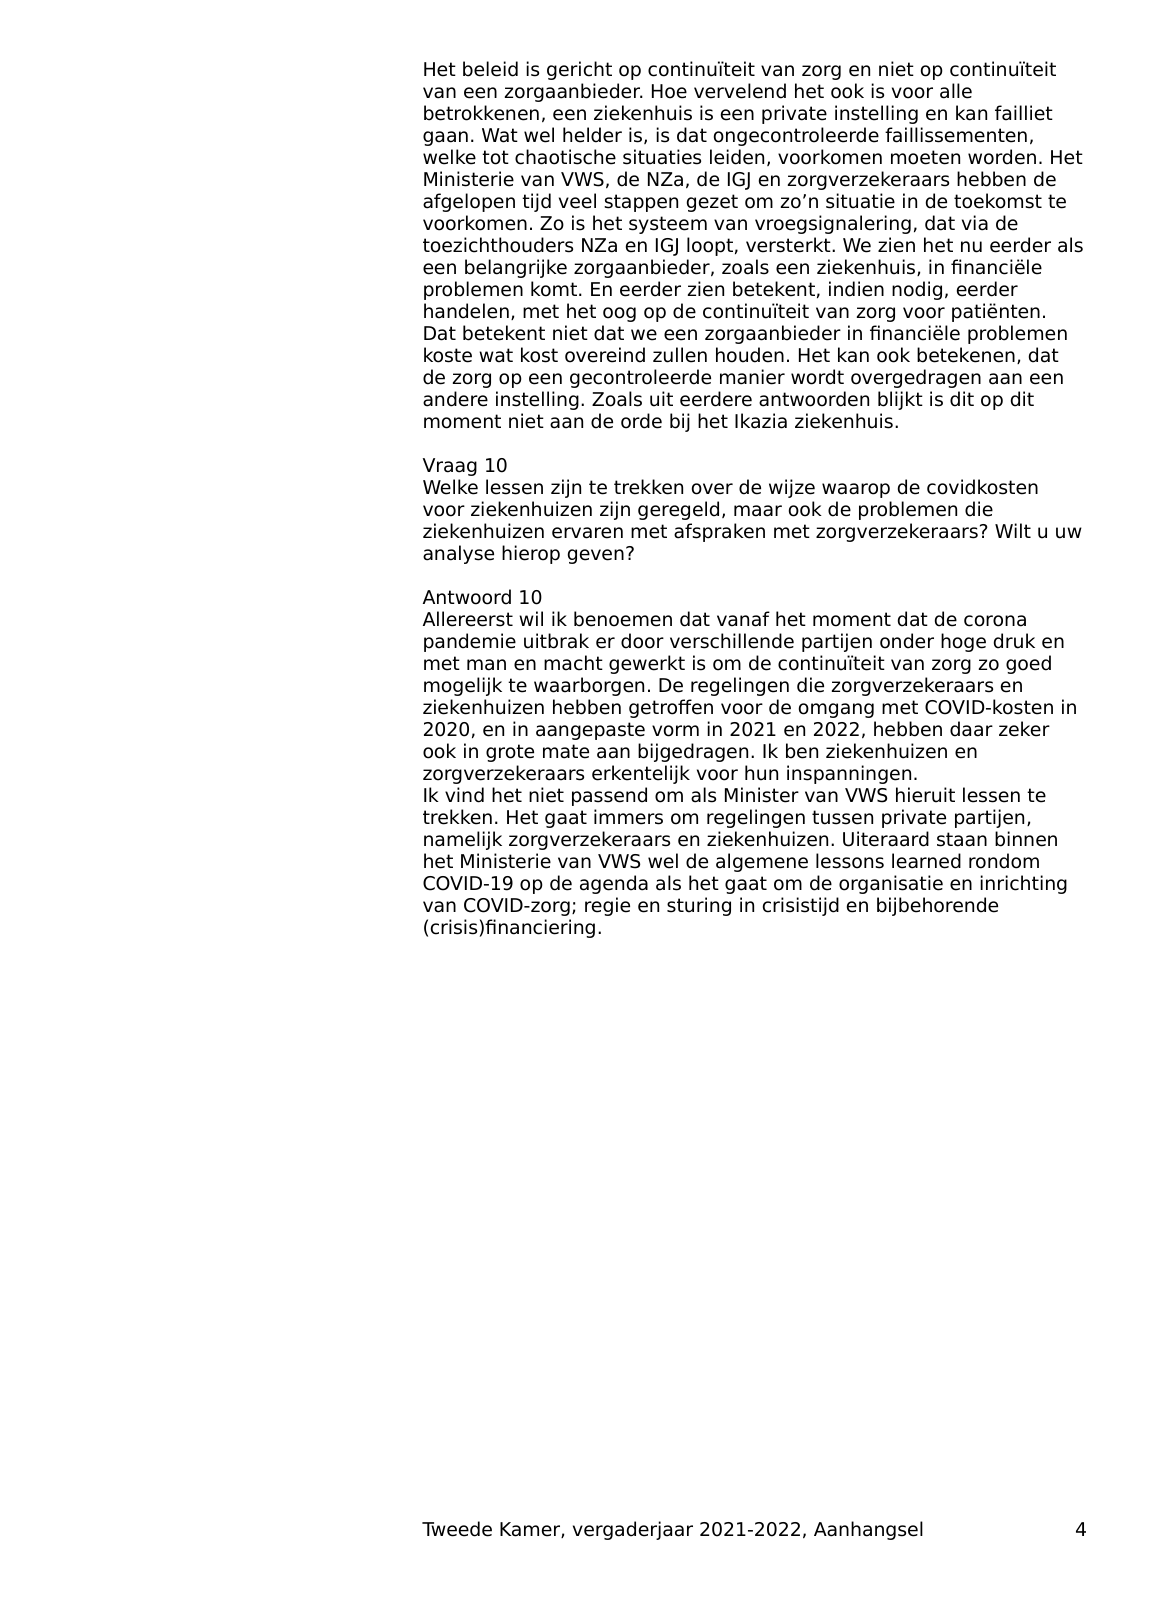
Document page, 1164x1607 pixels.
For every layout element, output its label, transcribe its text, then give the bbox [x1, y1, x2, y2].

text Allereerst wil ik benoemen dat vanaf het moment dat de corona pandemie uitbrak er door verschillende partijen onder hoge druk en met man en macht gewerkt is om de continuïteit van zorg zo goed mogelijk te waarborgen. De regelingen die zorgverzekeraars en ziekenhuizen hebben getroffen voor de omgang met COVID-kosten in 2020, en in aangepaste vorm in 2021 en 2022, hebben daar zeker ook in grote mate aan bijgedragen. Ik ben ziekenhuizen en zorgverzekeraars erkentelijk voor hun inspanningen. [422, 609, 1087, 785]
text Antwoord 10 [422, 587, 1087, 609]
text Ik vind het niet passend om als Minister van VWS hieruit lessen te trekken. Het gaat immers om regelingen tussen private partijen, namelijk zorgverzekeraars en ziekenhuizen. Uiteraard staan binnen het Ministerie van VWS wel de algemene lessons learned rondom COVID-19 op de agenda als het gaat om de organisatie en inrichting van COVID-zorg; regie en sturing in crisistijd en bijbehorende (crisis)financiering. [422, 785, 1087, 939]
text Het beleid is gericht op continuïteit van zorg en niet op continuïteit van een zorgaanbieder. Hoe vervelend het ook is voor alle betrokkenen, een ziekenhuis is een private instelling en kan failliet gaan. Wat wel helder is, is dat ongecontroleerde faillissementen, welke tot chaotische situaties leiden, voorkomen moeten worden. Het Ministerie van VWS, de NZa, de IGJ en zorgverzekeraars hebben de afgelopen tijd veel stappen gezet om zo’n situatie in de toekomst te voorkomen. Zo is het systeem van vroegsignalering, dat via de toezichthouders NZa en IGJ loopt, versterkt. We zien het nu eerder als een belangrijke zorgaanbieder, zoals een ziekenhuis, in financiële problemen komt. En eerder zien betekent, indien nodig, eerder handelen, met het oog op de continuïteit van zorg voor patiënten. [422, 59, 1087, 323]
text Welke lessen zijn te trekken over de wijze waarop de covidkosten voor ziekenhuizen zijn geregeld, maar ook de problemen die ziekenhuizen ervaren met afspraken met zorgverzekeraars? Wilt u uw analyse hierop geven? [422, 477, 1087, 565]
text Vraag 10 [422, 455, 1087, 477]
text Dat betekent niet dat we een zorgaanbieder in financiële problemen koste wat kost overeind zullen houden. Het kan ook betekenen, dat de zorg op een gecontroleerde manier wordt overgedragen aan een andere instelling. Zoals uit eerdere antwoorden blijkt is dit op dit moment niet aan de orde bij het Ikazia ziekenhuis. [422, 323, 1087, 433]
